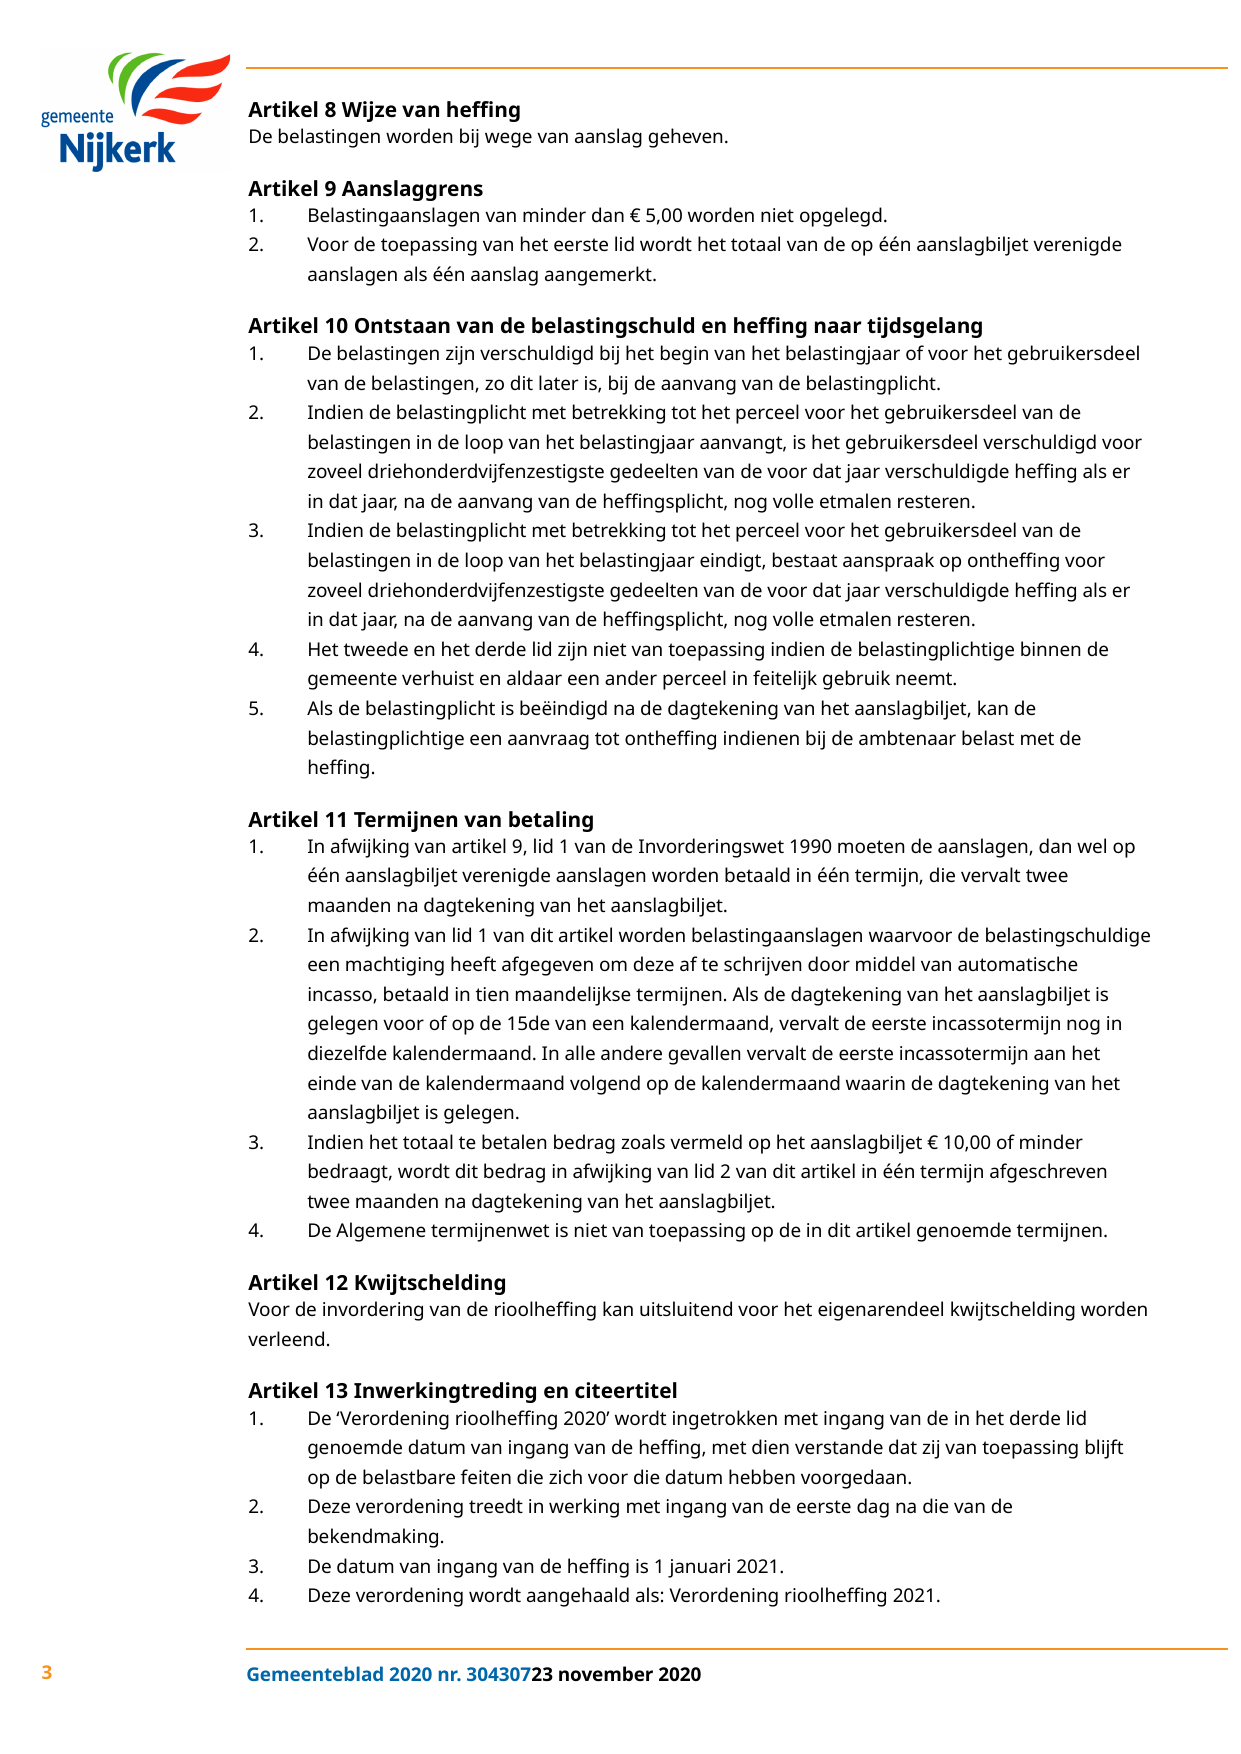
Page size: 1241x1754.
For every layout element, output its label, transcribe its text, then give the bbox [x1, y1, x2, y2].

text Artikel 8 Wijze van heffing [248, 95, 1152, 123]
list De Algemene termijnenwet is niet van toepassing op de in dit artikel genoemde termijnen. [248, 1218, 1152, 1243]
text Artikel 13 Inwerkingtreding en citeertitel [248, 1377, 1152, 1405]
list Het tweede en het derde lid zijn niet van toepassing indien de belastingplichtige binnen de gemeente verhuist en aldaar een ander perceel in feitelijk gebruik neemt. [248, 636, 1152, 691]
text De belastingen worden bij wege van aanslag geheven. [248, 123, 1152, 149]
list Deze verordening wordt aangehaald als: Verordening rioolheffing 2021. [248, 1582, 1152, 1608]
list Als de belastingplicht is beëindigd na de dagtekening van het aanslagbiljet, kan de belastingplichtige een aanvraag tot ontheffing indienen bij de ambtenaar belast met de heffing. [248, 695, 1152, 780]
text Artikel 9 Aanslaggrens [248, 174, 1152, 202]
list Indien de belastingplicht met betrekking tot het perceel voor het gebruikersdeel van de belastingen in de loop van het belastingjaar eindigt, bestaat aanspraak op ontheffing voor zoveel driehonderdvijfenzestigste gedeelten van de voor dat jaar verschuldigde heffing als er in dat jaar, na de aanvang van de heffingsplicht, nog volle etmalen resteren. [248, 518, 1152, 632]
list In afwijking van lid 1 van dit artikel worden belastingaanslagen waarvoor de belastingschuldige een machtiging heeft afgegeven om deze af te schrijven door middel van automatische incasso, betaald in tien maandelijkse termijnen. Als de dagtekening van het aanslagbiljet is gelegen voor of op de 15de van een kalendermaand, vervalt de eerste incassotermijn nog in diezelfde kalendermaand. In alle andere gevallen vervalt de eerste incassotermijn aan het einde van de kalendermaand volgend op de kalendermaand waarin de dagtekening van het aanslagbiljet is gelegen. [248, 922, 1152, 1125]
list Voor de toepassing van het eerste lid wordt het totaal van de op één aanslagbiljet verenigde aanslagen als één aanslag aangemerkt. [248, 232, 1152, 287]
list De datum van ingang van de heffing is 1 januari 2021. [248, 1553, 1152, 1579]
list In afwijking van artikel 9, lid 1 van de Invorderingswet 1990 moeten de aanslagen, dan wel op één aanslagbiljet verenigde aanslagen worden betaald in één termijn, die vervalt twee maanden na dagtekening van het aanslagbiljet. [248, 833, 1152, 918]
picture [41, 47, 231, 172]
list De belastingen zijn verschuldigd bij het begin van het belastingjaar of voor het gebruikersdeel van de belastingen, zo dit later is, bij de aanvang van de belastingplicht. [248, 340, 1152, 395]
list Indien de belastingplicht met betrekking tot het perceel voor het gebruikersdeel van de belastingen in de loop van het belastingjaar aanvangt, is het gebruikersdeel verschuldigd voor zoveel driehonderdvijfenzestigste gedeelten van de voor dat jaar verschuldigde heffing als er in dat jaar, na de aanvang van de heffingsplicht, nog volle etmalen resteren. [248, 399, 1152, 514]
text Voor de invordering van de rioolheffing kan uitsluitend voor het eigenarendeel kwijtschelding worden verleend. [248, 1297, 1152, 1352]
list De ‘Verordening rioolheffing 2020’ wordt ingetrokken met ingang van de in het derde lid genoemde datum van ingang van de heffing, met dien verstande dat zij van toepassing blijft op de belastbare feiten die zich voor die datum hebben voorgedaan. [248, 1405, 1152, 1490]
list Indien het totaal te betalen bedrag zoals vermeld op het aanslagbiljet € 10,00 of minder bedraagt, wordt dit bedrag in afwijking van lid 2 van dit artikel in één termijn afgeschreven twee maanden na dagtekening van het aanslagbiljet. [248, 1129, 1152, 1214]
text Artikel 10 Ontstaan van de belastingschuld en heffing naar tijdsgelang [248, 312, 1152, 340]
text Artikel 11 Termijnen van betaling [248, 805, 1152, 833]
list Deze verordening treedt in werking met ingang van de eerste dag na die van de bekendmaking. [248, 1494, 1152, 1549]
text Artikel 12 Kwijtschelding [248, 1268, 1152, 1297]
list Belastingaanslagen van minder dan € 5,00 worden niet opgelegd. [248, 202, 1152, 228]
